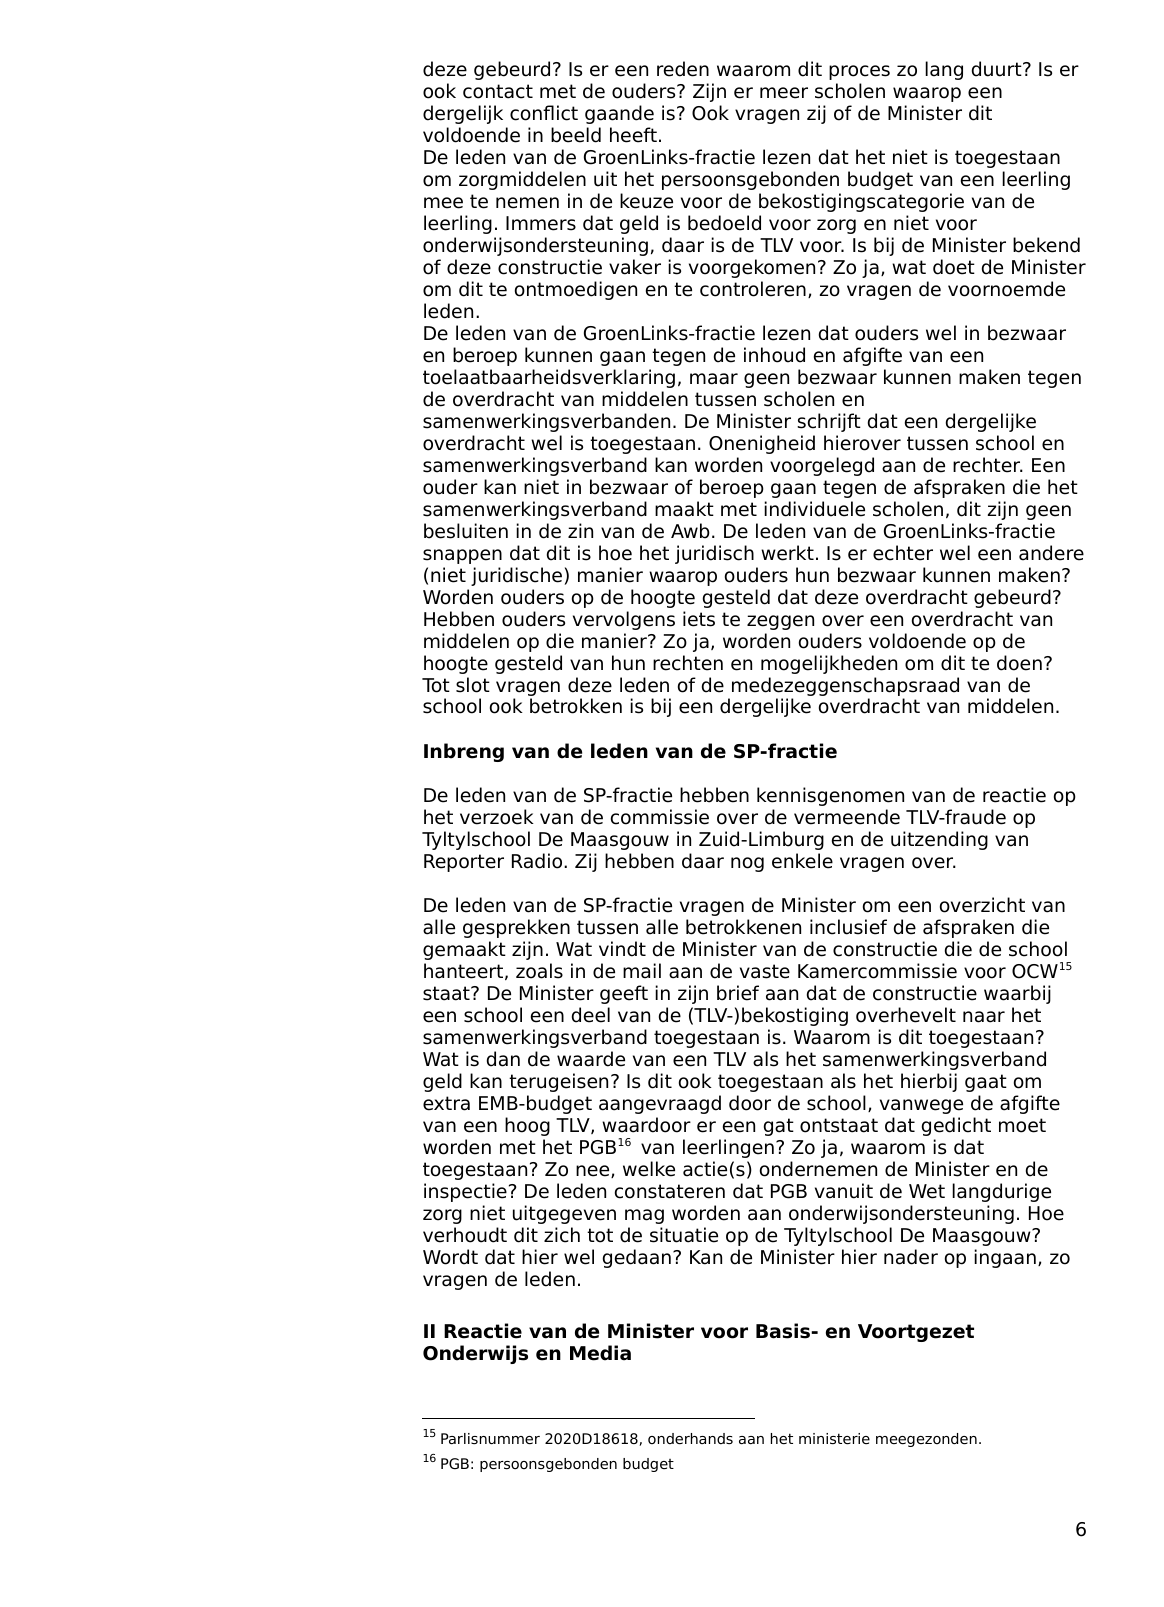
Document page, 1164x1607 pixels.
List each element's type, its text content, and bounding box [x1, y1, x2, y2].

text De leden van de SP-fractie vragen de Minister om een overzicht van alle gesprekken tussen alle betrokkenen inclusief de afspraken die gemaakt zijn. Wat vindt de Minister van de constructie die de school hanteert, zoals in de mail aan de vaste Kamercommissie voor OCW staat? De Minister geeft in zijn brief aan dat de constructie waarbij een school een deel van de (TLV-)bekostiging overhevelt naar het samenwerkingsverband toegestaan is. Waarom is dit toegestaan? Wat is dan de waarde van een TLV als het samenwerkingsverband geld kan terugeisen? Is dit ook toegestaan als het hierbij gaat om extra EMB-budget aangevraagd door de school, vanwege de afgifte van een hoog TLV, waardoor er een gat ontstaat dat gedicht moet worden met het PGB van leerlingen? Zo ja, waarom is dat toegestaan? Zo nee, welke actie(s) ondernemen de Minister en de inspectie? De leden constateren dat PGB vanuit de Wet langdurige zorg niet uitgegeven mag worden aan onderwijsondersteuning. Hoe verhoudt dit zich tot de situatie op de Tyltylschool De Maasgouw? Wordt dat hier wel gedaan? Kan de Minister hier nader op ingaan, zo vragen de leden. [422, 895, 1087, 1291]
subtitle II Reactie van de Minister voor Basis- en Voortgezet Onderwijs en Media [422, 1321, 1087, 1364]
text deze gebeurd? Is er een reden waarom dit proces zo lang duurt? Is er ook contact met de ouders? Zijn er meer scholen waarop een dergelijk conflict gaande is? Ook vragen zij of de Minister dit voldoende in beeld heeft. [422, 59, 1087, 147]
text De leden van de SP-fractie hebben kennisgenomen van de reactie op het verzoek van de commissie over de vermeende TLV-fraude op Tyltylschool De Maasgouw in Zuid-Limburg en de uitzending van Reporter Radio. Zij hebben daar nog enkele vragen over. [422, 785, 1087, 873]
text Parlisnummer 2020D18618, onderhands aan het ministerie meegezonden. [422, 1427, 1087, 1449]
text De leden van de GroenLinks-fractie lezen dat het niet is toegestaan om zorgmiddelen uit het persoonsgebonden budget van een leerling mee te nemen in de keuze voor de bekostigingscategorie van de leerling. Immers dat geld is bedoeld voor zorg en niet voor onderwijsondersteuning, daar is de TLV voor. Is bij de Minister bekend of deze constructie vaker is voorgekomen? Zo ja, wat doet de Minister om dit te ontmoedigen en te controleren, zo vragen de voornoemde leden. [422, 147, 1087, 323]
subtitle Inbreng van de leden van de SP-fractie [422, 741, 1087, 763]
text PGB: persoonsgebonden budget [422, 1452, 1087, 1474]
text De leden van de GroenLinks-fractie lezen dat ouders wel in bezwaar en beroep kunnen gaan tegen de inhoud en afgifte van een toelaatbaarheidsverklaring, maar geen bezwaar kunnen maken tegen de overdracht van middelen tussen scholen en samenwerkingsverbanden. De Minister schrijft dat een dergelijke overdracht wel is toegestaan. Onenigheid hierover tussen school en samenwerkingsverband kan worden voorgelegd aan de rechter. Een ouder kan niet in bezwaar of beroep gaan tegen de afspraken die het samenwerkingsverband maakt met individuele scholen, dit zijn geen besluiten in de zin van de Awb. De leden van de GroenLinks-fractie snappen dat dit is hoe het juridisch werkt. Is er echter wel een andere (niet juridische) manier waarop ouders hun bezwaar kunnen maken? Worden ouders op de hoogte gesteld dat deze overdracht gebeurd? Hebben ouders vervolgens iets te zeggen over een overdracht van middelen op die manier? Zo ja, worden ouders voldoende op de hoogte gesteld van hun rechten en mogelijkheden om dit te doen? Tot slot vragen deze leden of de medezeggenschapsraad van de school ook betrokken is bij een dergelijke overdracht van middelen. [422, 323, 1087, 718]
